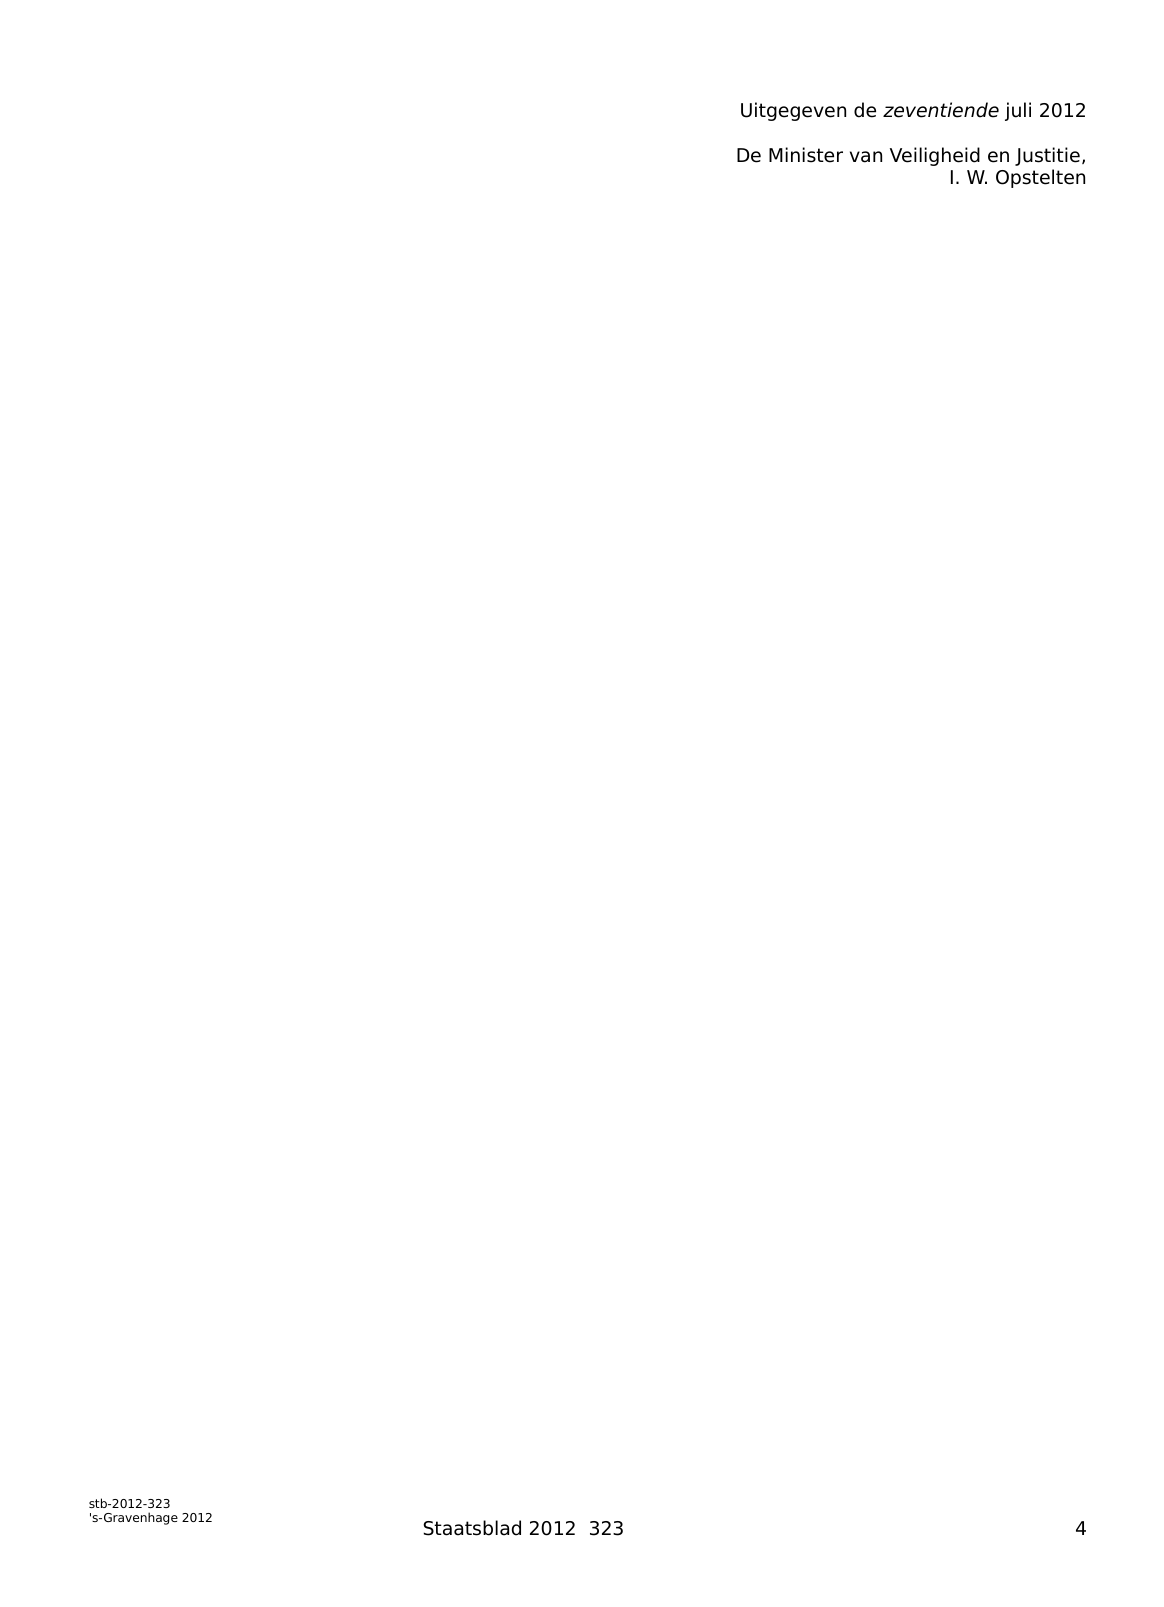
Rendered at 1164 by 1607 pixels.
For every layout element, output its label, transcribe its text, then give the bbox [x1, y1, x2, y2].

text 's-Gravenhage 2012 [88, 1511, 323, 1525]
text Uitgegeven de zeventiende juli 2012 [422, 100, 1087, 122]
text De Minister van Veiligheid en Justitie, I. W. Opstelten [422, 144, 1087, 188]
text stb-2012-323 [88, 1497, 323, 1511]
